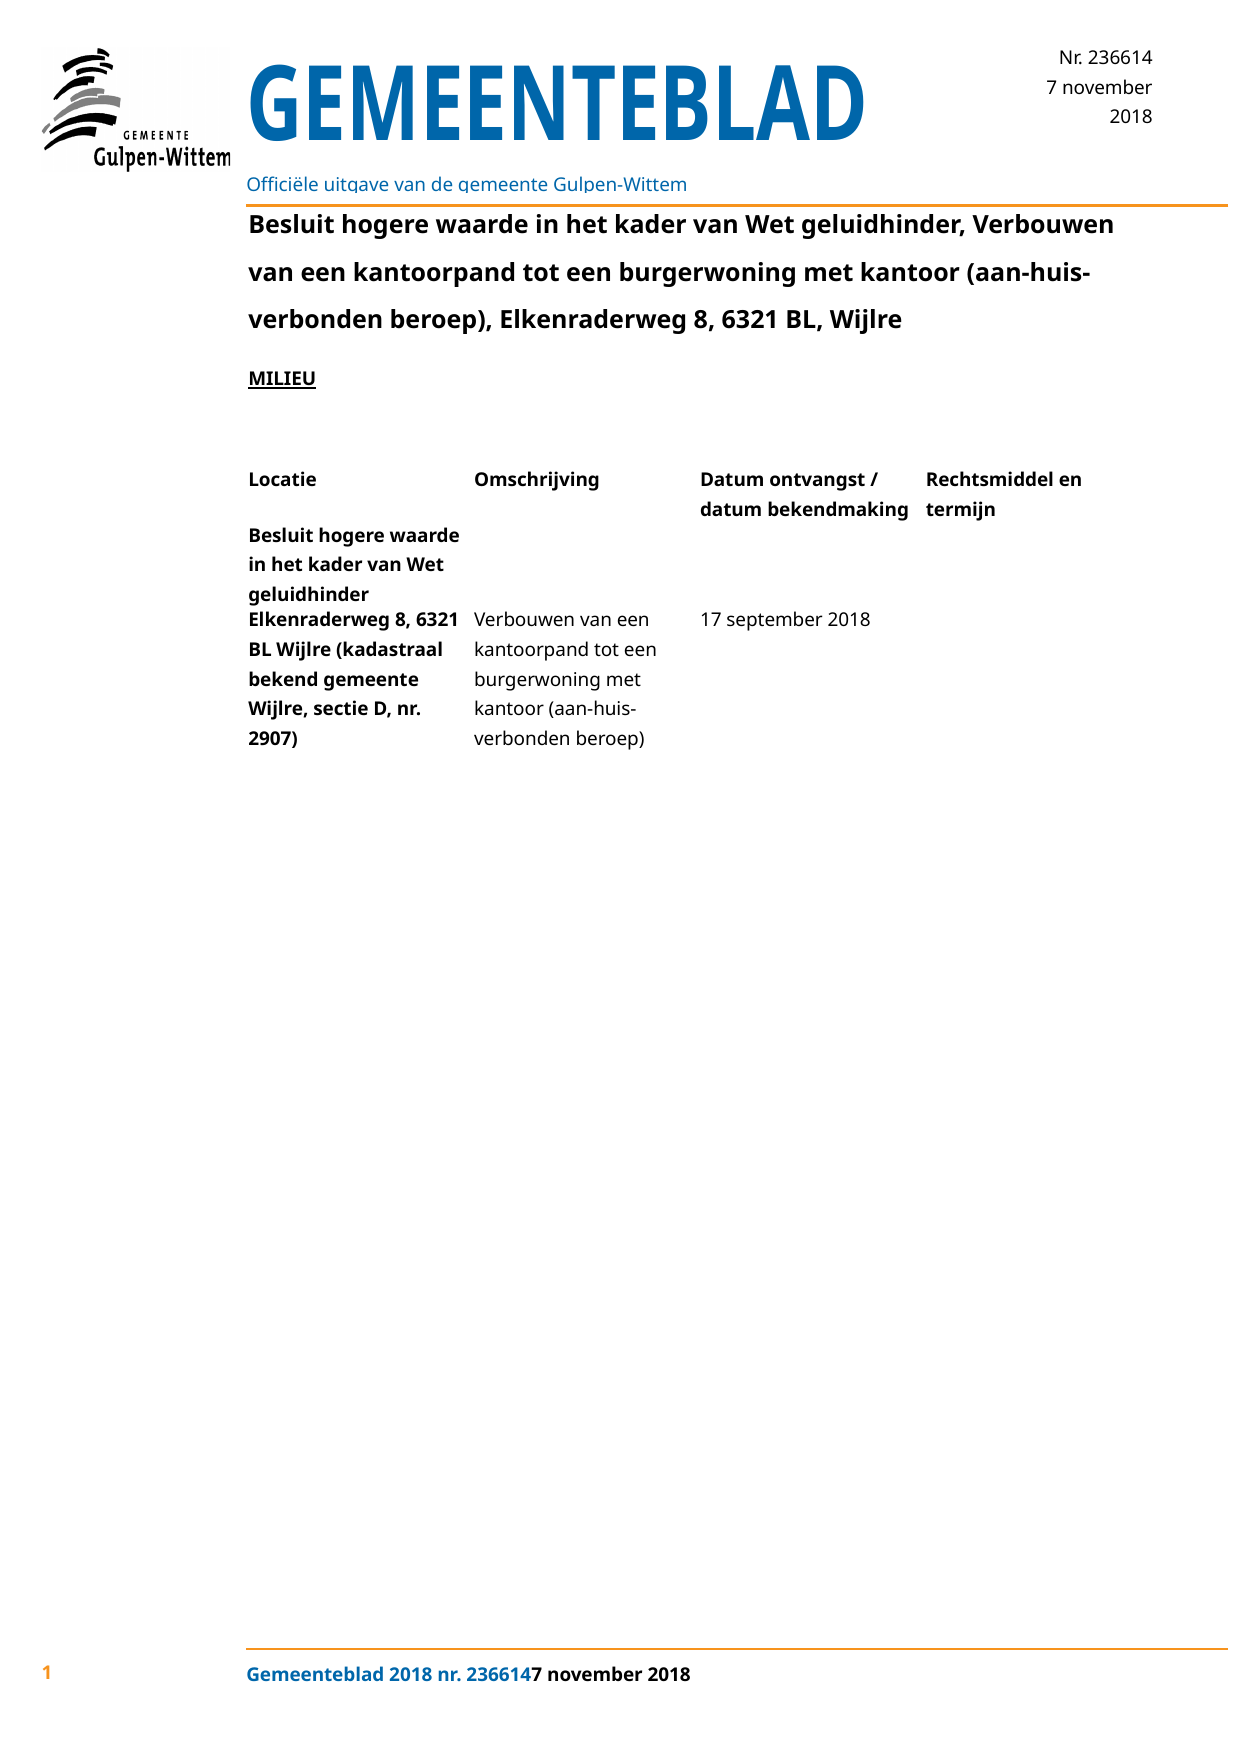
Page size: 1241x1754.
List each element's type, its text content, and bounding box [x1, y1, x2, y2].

table_header Rechtsmiddel en termijn [926, 466, 1152, 522]
table_cell Verbouwen van een kantoorpand tot een burgerwoning met kantoor (aan-huis-verbonden beroep) [474, 607, 700, 751]
picture [41, 47, 231, 172]
table_cell [474, 522, 700, 607]
table_cell [926, 522, 1152, 607]
table_header Locatie [248, 466, 474, 522]
text Besluit hogere waarde in het kader van Wet geluidhinder, Verbouwen van een kantoorpand tot een burgerwoning met kantoor (aan-huis-verbonden beroep), Elkenraderweg 8, 6321 BL, Wijlre [248, 207, 1152, 336]
table_cell Elkenraderweg 8, 6321 BL Wijlre (kadastraal bekend gemeente Wijlre, sectie D, nr. 2907) [248, 607, 474, 751]
table_header Datum ontvangst / datum bekendmaking [700, 466, 926, 522]
table_cell [700, 522, 926, 607]
table_cell Besluit hogere waarde in het kader van Wet geluidhinder [248, 522, 474, 607]
table_cell [926, 607, 1152, 751]
text MILIEU [248, 366, 1152, 391]
table_cell 17 september 2018 [700, 607, 926, 751]
table_header Omschrijving [474, 466, 700, 522]
